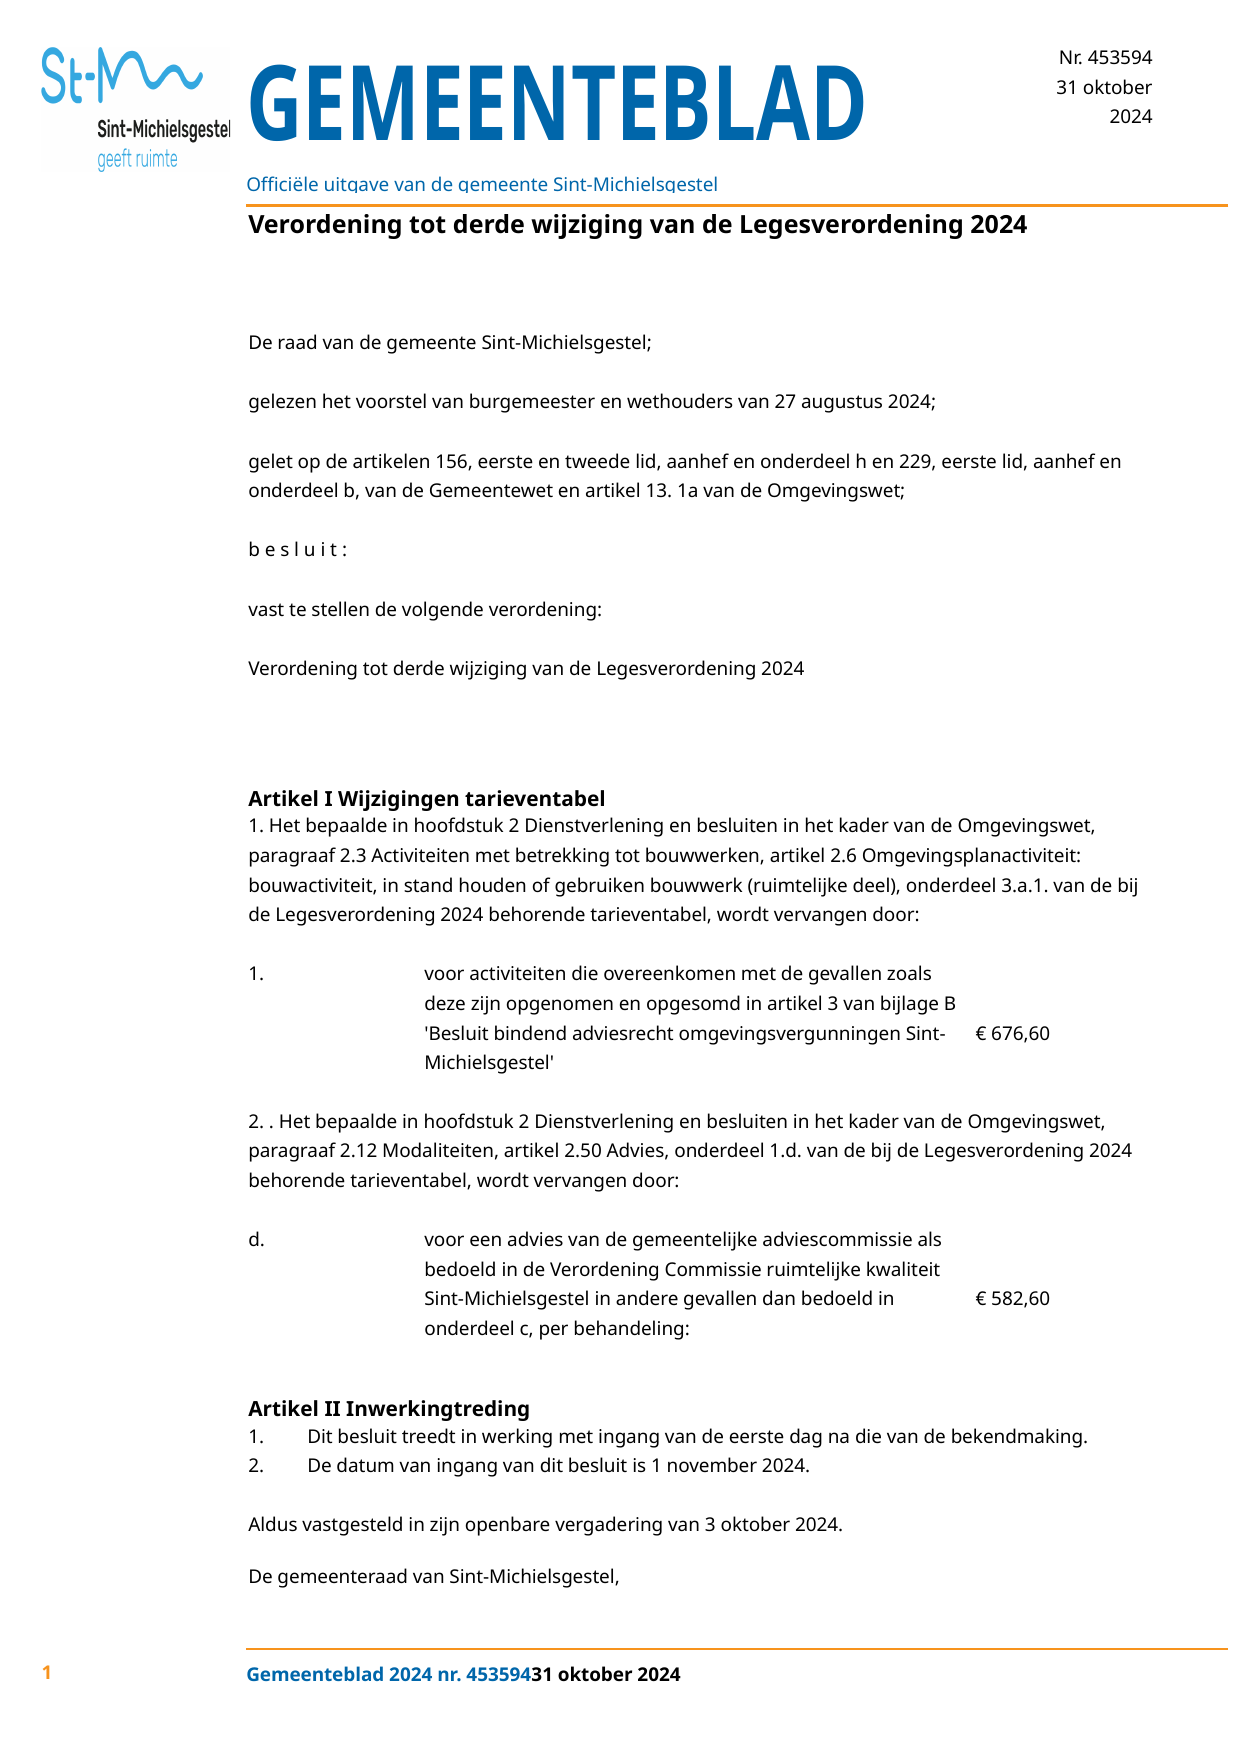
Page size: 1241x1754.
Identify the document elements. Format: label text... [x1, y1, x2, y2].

text Aldus vastgesteld in zijn openbare vergadering van 3 oktober 2024. [248, 1512, 1152, 1537]
picture [41, 47, 231, 172]
table_header 1. [248, 961, 424, 1075]
table_header € 676,60 [975, 961, 1152, 1075]
text Artikel I Wijzigingen tarieventabel [248, 784, 1152, 813]
text Verordening tot derde wijziging van de Legesverordening 2024 [248, 655, 1152, 681]
table_header voor activiteiten die overeenkomen met de gevallen zoals deze zijn opgenomen en opgesomd in artikel 3 van bijlage B 'Besluit bindend adviesrecht omgevingsvergunningen Sint-Michielsgestel' [424, 961, 975, 1075]
text Artikel II Inwerkingtreding [248, 1394, 1152, 1423]
table_header voor een advies van de gemeentelijke adviescommissie als bedoeld in de Verordening Commissie ruimtelijke kwaliteit Sint-Michielsgestel in andere gevallen dan bedoeld in onderdeel c, per behandeling: [424, 1226, 975, 1341]
text gelezen het voorstel van burgemeester en wethouders van 27 augustus 2024; [248, 389, 1152, 414]
text 1. Het bepaalde in hoofdstuk 2 Dienstverlening en besluiten in het kader van de Omgevingswet, paragraaf 2.3 Activiteiten met betrekking tot bouwwerken, artikel 2.6 Omgevingsplanactiviteit: bouwactiviteit, in stand houden of gebruiken bouwwerk (ruimtelijke deel), onderdeel 3.a.1. van de bij de Legesverordening 2024 behorende tarieventabel, wordt vervangen door: [248, 813, 1152, 927]
list De datum van ingang van dit besluit is 1 november 2024. [248, 1452, 1152, 1478]
table_header d. [248, 1226, 424, 1341]
list Dit besluit treedt in werking met ingang van de eerste dag na die van de bekendmaking. [248, 1423, 1152, 1449]
text b e s l u i t : [248, 537, 1152, 562]
text De raad van de gemeente Sint-Michielsgestel; [248, 329, 1152, 355]
text vast te stellen de volgende verordening: [248, 596, 1152, 621]
text De gemeenteraad van Sint-Michielsgestel, [248, 1563, 1152, 1589]
table_header € 582,60 [975, 1226, 1152, 1341]
text Verordening tot derde wijziging van de Legesverordening 2024 [248, 207, 1152, 241]
text 2. . Het bepaalde in hoofdstuk 2 Dienstverlening en besluiten in het kader van de Omgevingswet, paragraaf 2.12 Modaliteiten, artikel 2.50 Advies, onderdeel 1.d. van de bij de Legesverordening 2024 behorende tarieventabel, wordt vervangen door: [248, 1108, 1152, 1193]
text gelet op de artikelen 156, eerste en tweede lid, aanhef en onderdeel h en 229, eerste lid, aanhef en onderdeel b, van de Gemeentewet en artikel 13. 1a van de Omgevingswet; [248, 448, 1152, 503]
